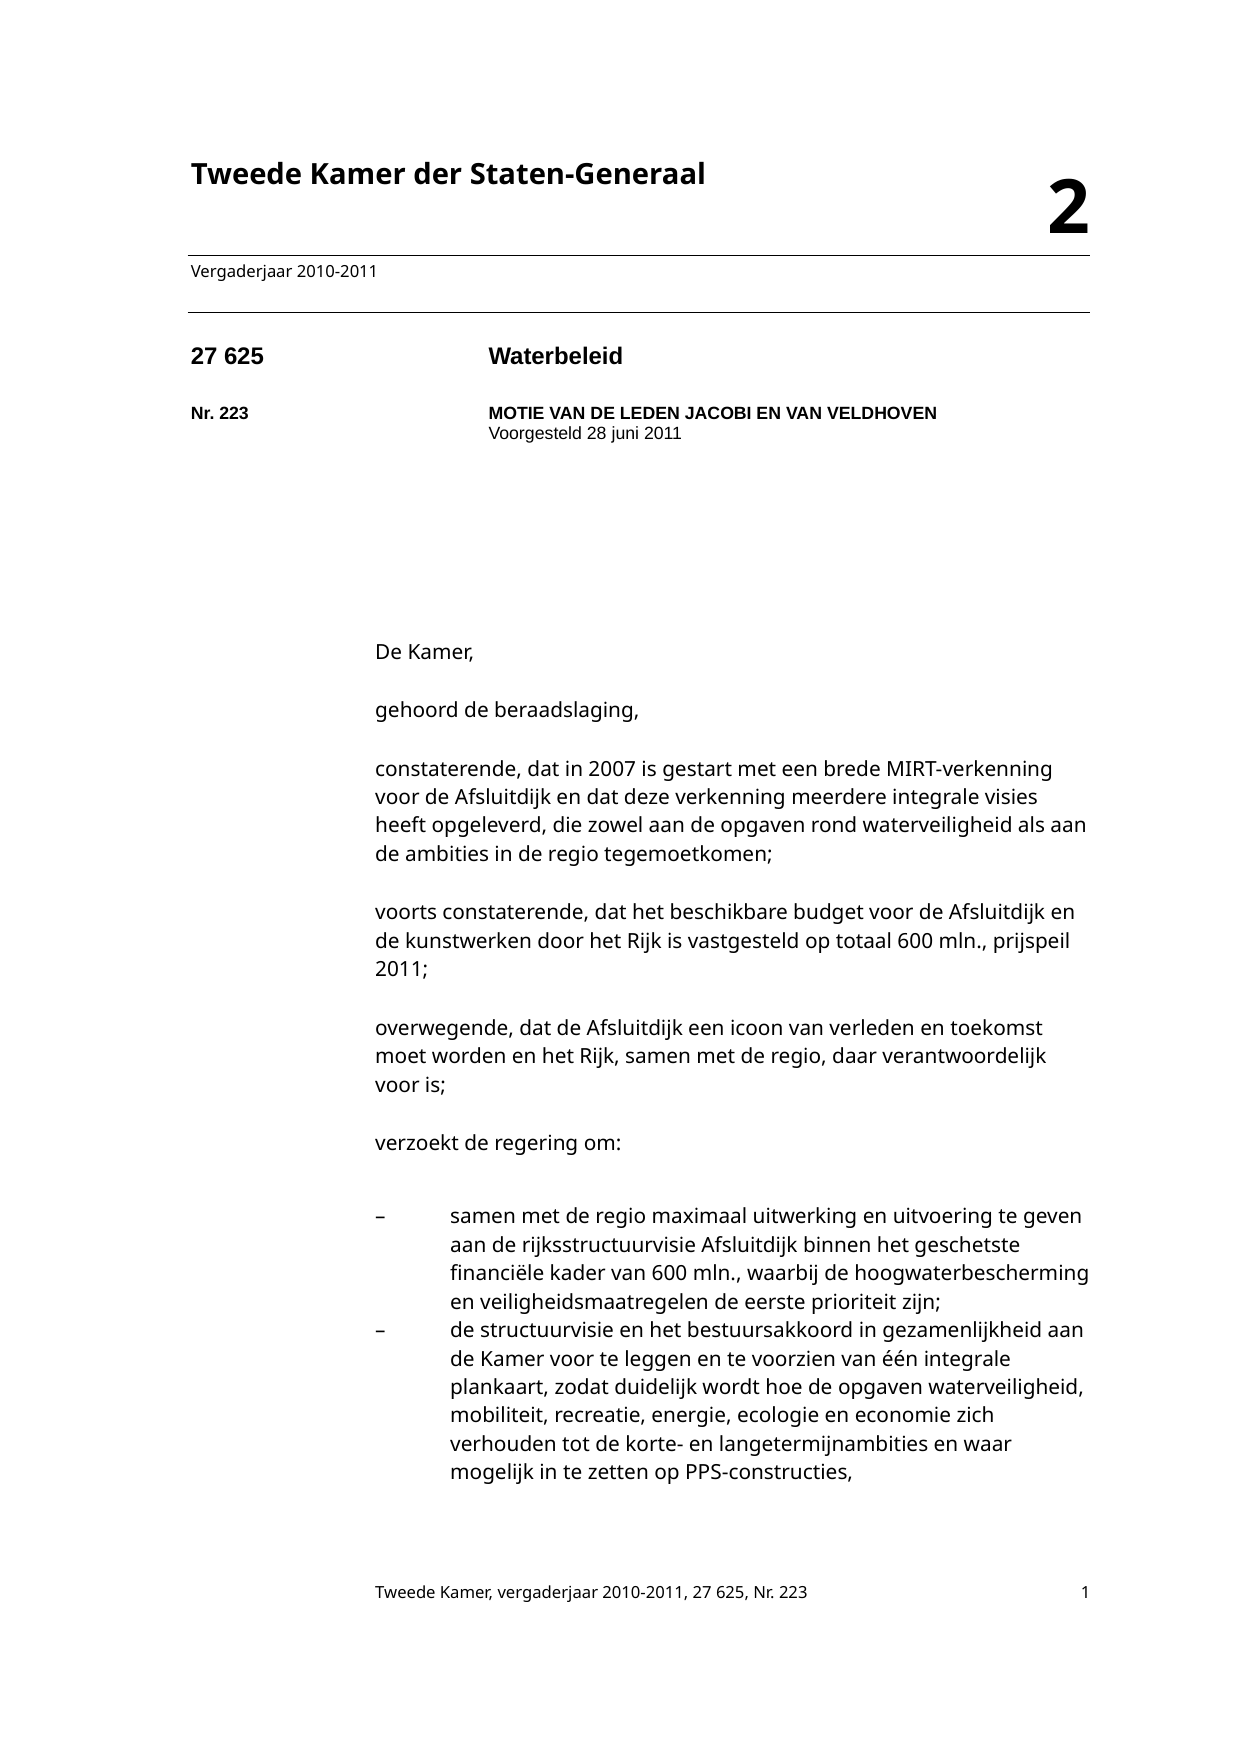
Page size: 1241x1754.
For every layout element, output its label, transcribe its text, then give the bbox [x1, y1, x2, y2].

table_header 2 [910, 150, 1090, 255]
table_cell Vergaderjaar 2010-2011 [188, 256, 485, 312]
table_cell 27 625 [188, 339, 485, 399]
table_cell [485, 256, 1090, 312]
table_cell Nr. 223 [188, 399, 485, 518]
list de structuurvisie en het bestuursakkoord in gezamenlijkheid aan de Kamer voor te leggen en te voorzien van één integrale plankaart, zodat duidelijk wordt hoe de opgaven waterveiligheid, mobiliteit, recreatie, energie, ecologie en economie zich verhouden tot de korte- en langetermijnambities en waar mogelijk in te zetten op PPS-constructies, [375, 1315, 1090, 1486]
table_cell MOTIE VAN DE LEDEN JACOBI EN VAN VELDHOVEN Voorgesteld 28 juni 2011 [485, 399, 1090, 518]
table_cell Waterbeleid [485, 339, 1090, 399]
table_header Tweede Kamer der Staten-Generaal [188, 150, 909, 255]
list samen met de regio maximaal uitwerking en uitvoering te geven aan de rijksstructuurvisie Afsluitdijk binnen het geschetste financiële kader van 600 mln., waarbij de hoogwaterbescherming en veiligheidsmaatregelen de eerste prioriteit zijn; [375, 1202, 1090, 1315]
text constaterende, dat in 2007 is gestart met een brede MIRT-verkenning voor de Afsluitdijk en dat deze verkenning meerdere integrale visies heeft opgeleverd, die zowel aan de opgaven rond waterveiligheid als aan de ambities in de regio tegemoetkomen; [375, 754, 1090, 867]
text voorts constaterende, dat het beschikbare budget voor de Afsluitdijk en de kunstwerken door het Rijk is vastgesteld op totaal 600 mln., prijspeil 2011; [375, 897, 1090, 983]
text overwegende, dat de Afsluitdijk een icoon van verleden en toekomst moet worden en het Rijk, samen met de regio, daar verantwoordelijk voor is; [375, 1013, 1090, 1098]
table_cell [188, 313, 485, 339]
text gehoord de beraadslaging, [375, 695, 1090, 724]
table_cell [485, 313, 1090, 339]
text verzoekt de regering om: [375, 1128, 1090, 1157]
text De Kamer, [375, 637, 1090, 665]
